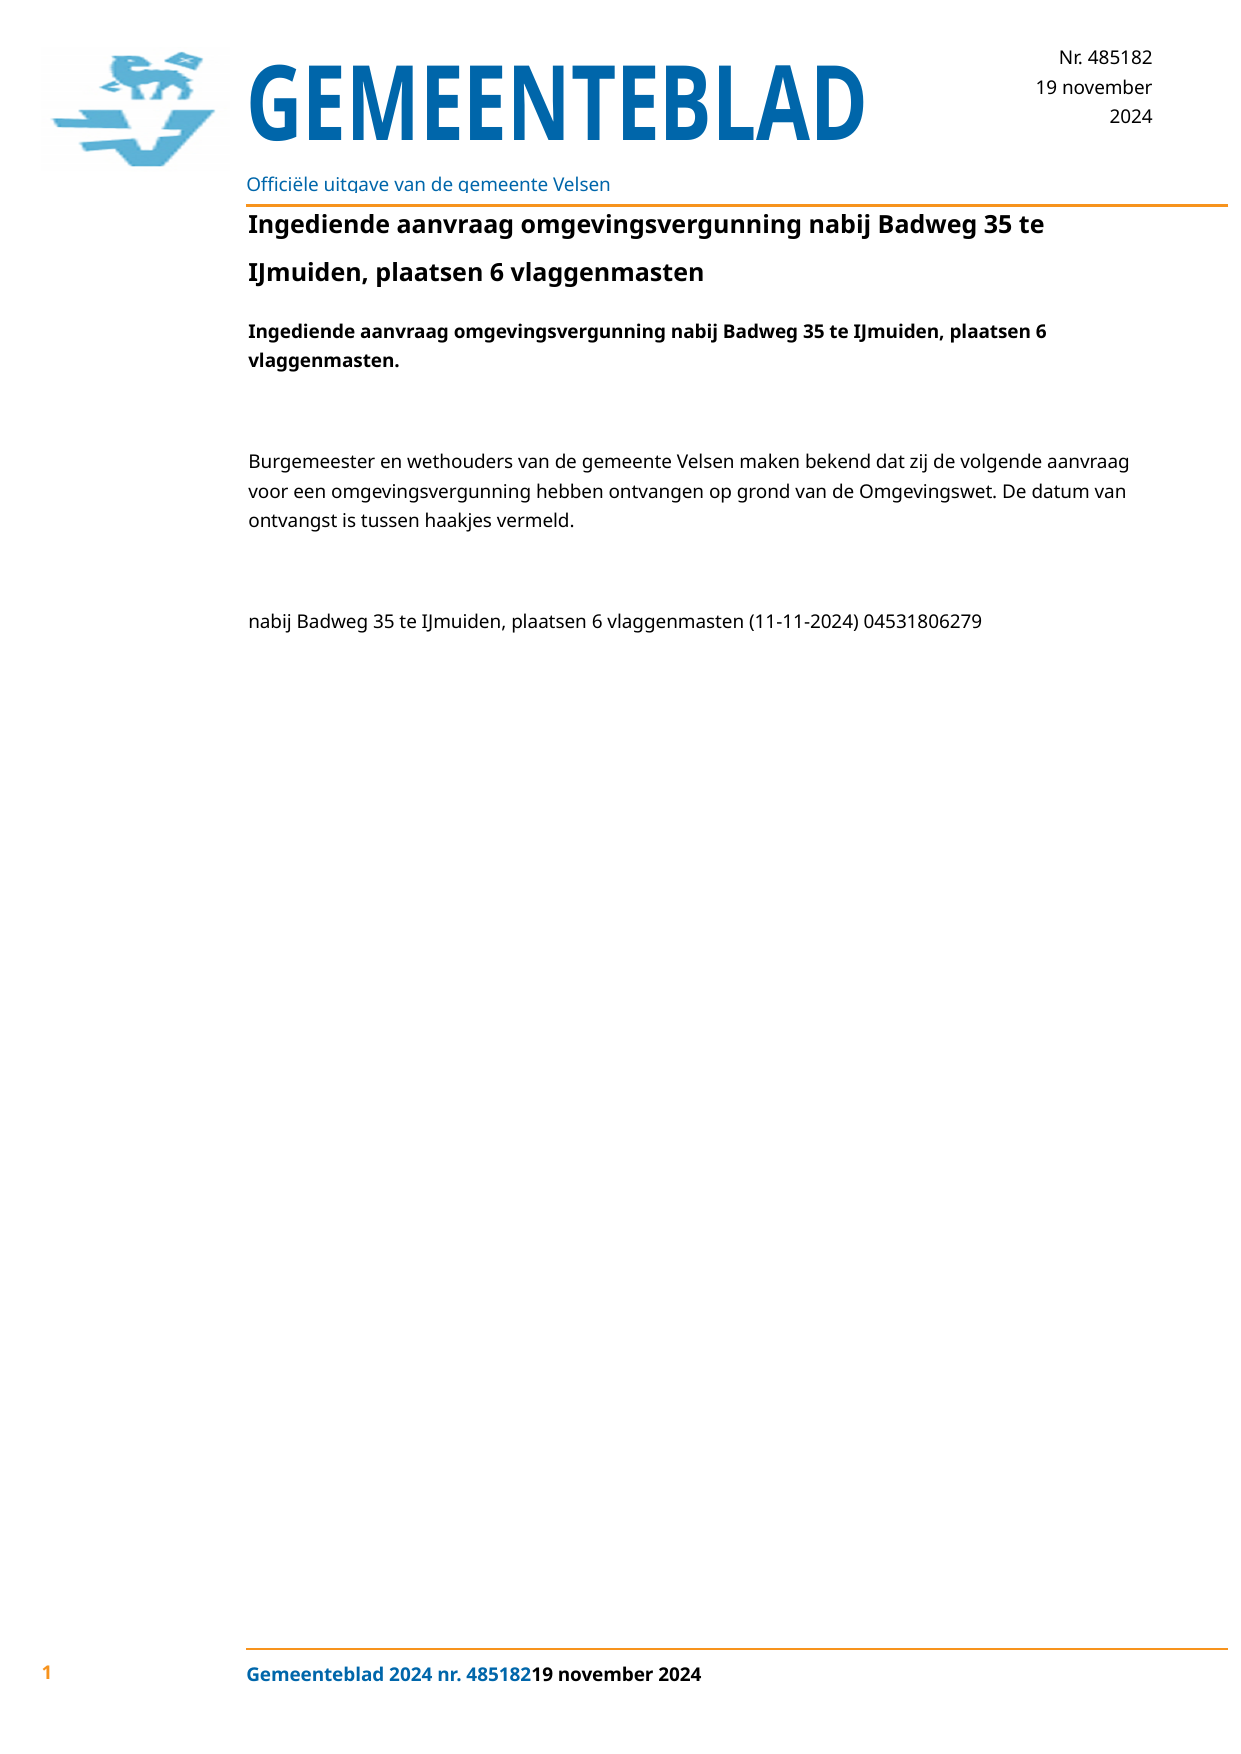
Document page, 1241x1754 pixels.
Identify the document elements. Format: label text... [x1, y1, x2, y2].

text Ingediende aanvraag omgevingsvergunning nabij Badweg 35 te IJmuiden, plaatsen 6 vlaggenmasten [248, 207, 1152, 288]
text Burgemeester en wethouders van de gemeente Velsen maken bekend dat zij de volgende aanvraag voor een omgevingsvergunning hebben ontvangen op grond van de Omgevingswet. De datum van ontvangst is tussen haakjes vermeld. [248, 448, 1152, 533]
picture [41, 47, 231, 172]
text Ingediende aanvraag omgevingsvergunning nabij Badweg 35 te IJmuiden, plaatsen 6 vlaggenmasten. [248, 318, 1152, 373]
text nabij Badweg 35 te IJmuiden, plaatsen 6 vlaggenmasten (11-11-2024) 04531806279 [248, 608, 1152, 634]
